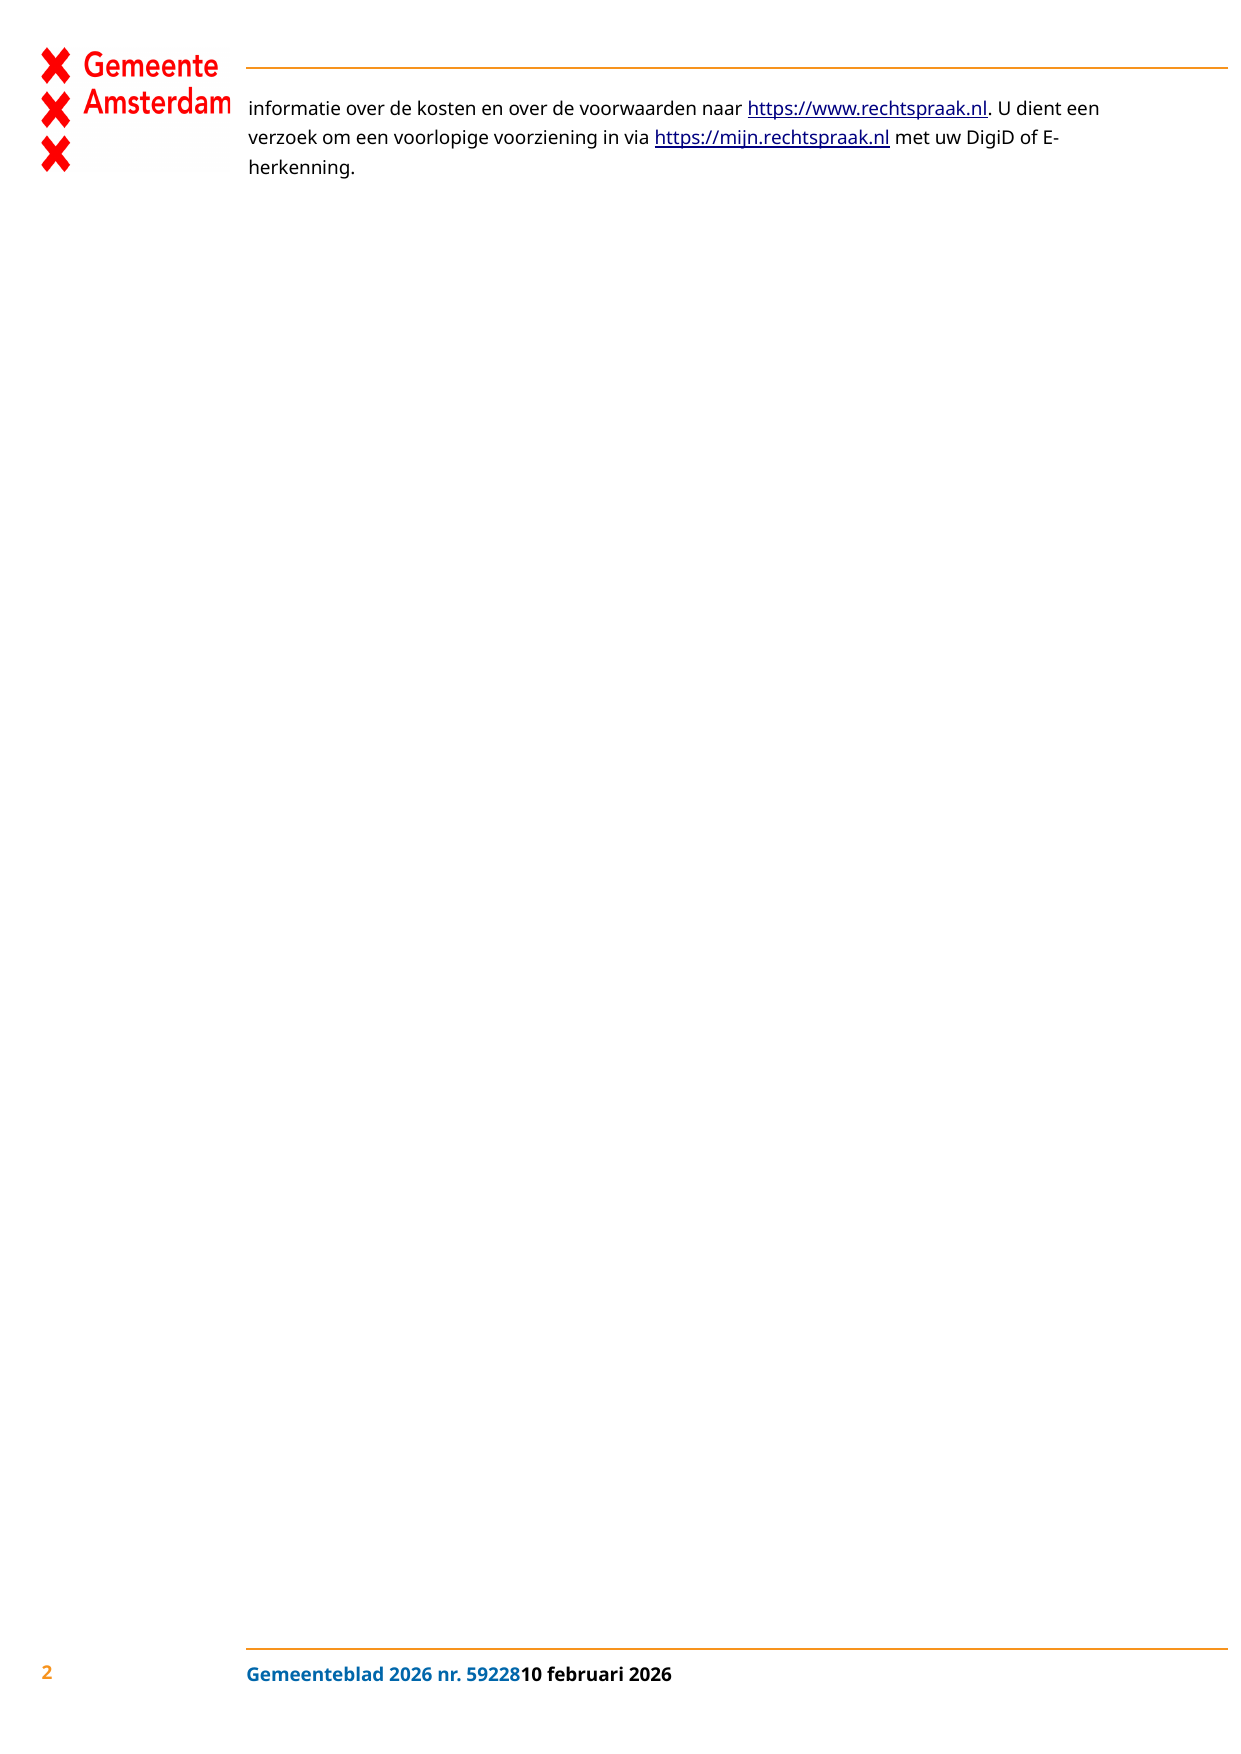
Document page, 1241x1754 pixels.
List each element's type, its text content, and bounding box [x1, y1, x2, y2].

text informatie over de kosten en over de voorwaarden naar https://www.rechtspraak.nl. U dient een verzoek om een voorlopige voorziening in via https://mijn.rechtspraak.nl met uw DigiD of E-herkenning. [248, 95, 1152, 180]
picture [41, 47, 231, 172]
